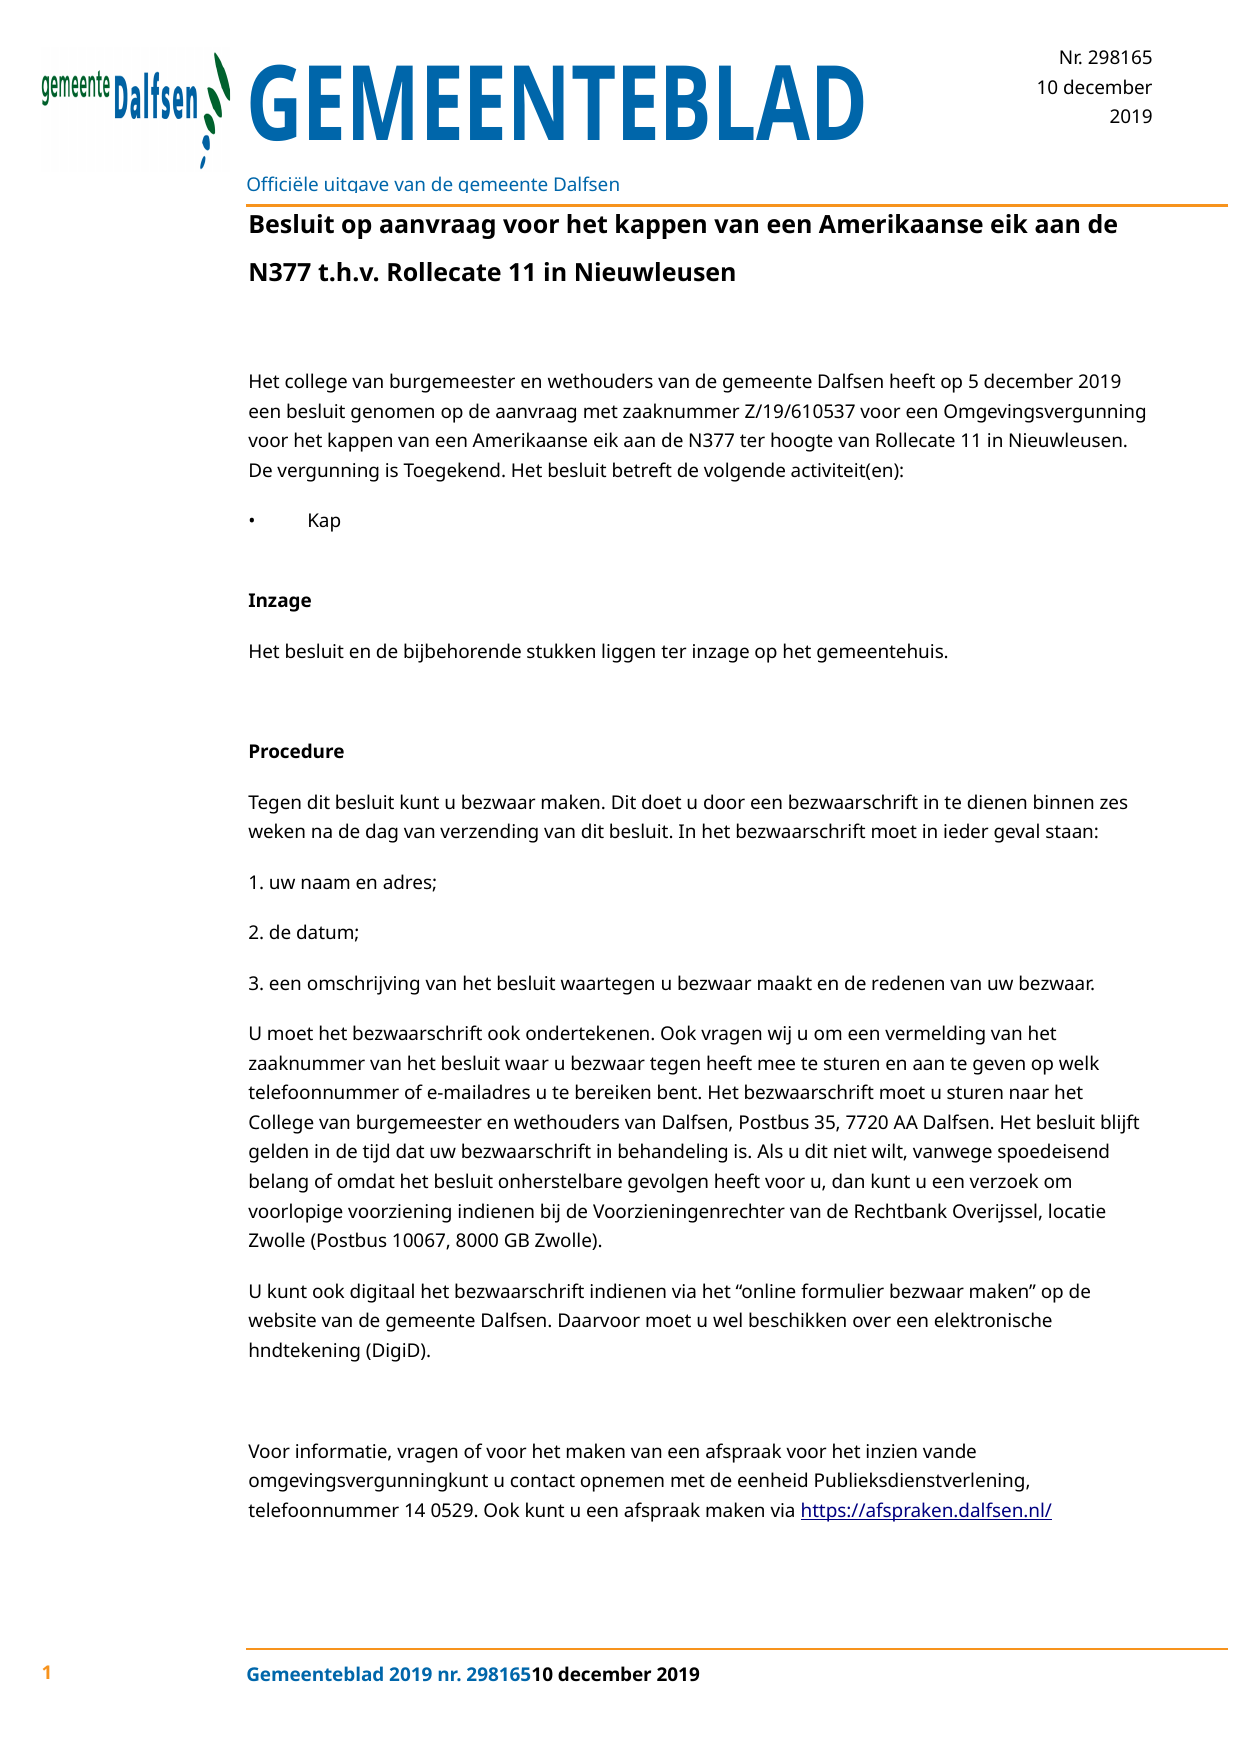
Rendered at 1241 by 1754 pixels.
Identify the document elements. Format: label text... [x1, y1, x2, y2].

text 1. uw naam en adres; [248, 869, 1152, 895]
text Besluit op aanvraag voor het kappen van een Amerikaanse eik aan de N377 t.h.v. Rollecate 11 in Nieuwleusen [248, 207, 1152, 288]
text Het college van burgemeester en wethouders van de gemeente Dalfsen heeft op 5 december 2019 een besluit genomen op de aanvraag met zaaknummer Z/19/610537 voor een Omgevingsvergunning voor het kappen van een Amerikaanse eik aan de N377 ter hoogte van Rollecate 11 in Nieuwleusen. De vergunning is Toegekend. Het besluit betreft de volgende activiteit(en): [248, 368, 1152, 483]
text 3. een omschrijving van het besluit waartegen u bezwaar maakt en de redenen van uw bezwaar. [248, 970, 1152, 996]
text Voor informatie, vragen of voor het maken van een afspraak voor het inzien vande omgevingsvergunningkunt u contact opnemen met de eenheid Publieksdienstverlening, telefoonnummer 14 0529. Ook kunt u een afspraak maken via https://afspraken.dalfsen.nl/ [248, 1438, 1152, 1523]
picture [41, 47, 231, 172]
list Kap [248, 507, 1152, 533]
text 2. de datum; [248, 919, 1152, 945]
text Tegen dit besluit kunt u bezwaar maken. Dit doet u door een bezwaarschrift in te dienen binnen zes weken na de dag van verzending van dit besluit. In het bezwaarschrift moet in ieder geval staan: [248, 789, 1152, 844]
text Het besluit en de bijbehorende stukken liggen ter inzage op het gemeentehuis. [248, 638, 1152, 664]
text U kunt ook digitaal het bezwaarschrift indienen via het “online formulier bezwaar maken” op de website van de gemeente Dalfsen. Daarvoor moet u wel beschikken over een elektronische hndtekening (DigiD). [248, 1278, 1152, 1363]
text U moet het bezwaarschrift ook ondertekenen. Ook vragen wij u om een vermelding van het zaaknummer van het besluit waar u bezwaar tegen heeft mee te sturen en aan te geven op welk telefoonnummer of e-mailadres u te bereiken bent. Het bezwaarschrift moet u sturen naar het College van burgemeester en wethouders van Dalfsen, Postbus 35, 7720 AA Dalfsen. Het besluit blijft gelden in de tijd dat uw bezwaarschrift in behandeling is. Als u dit niet wilt, vanwege spoedeisend belang of omdat het besluit onherstelbare gevolgen heeft voor u, dan kunt u een verzoek om voorlopige voorziening indienen bij de Voorzieningenrechter van de Rechtbank Overijssel, locatie Zwolle (Postbus 10067, 8000 GB Zwolle). [248, 1020, 1152, 1253]
text Procedure [248, 739, 1152, 764]
text Inzage [248, 587, 1152, 613]
